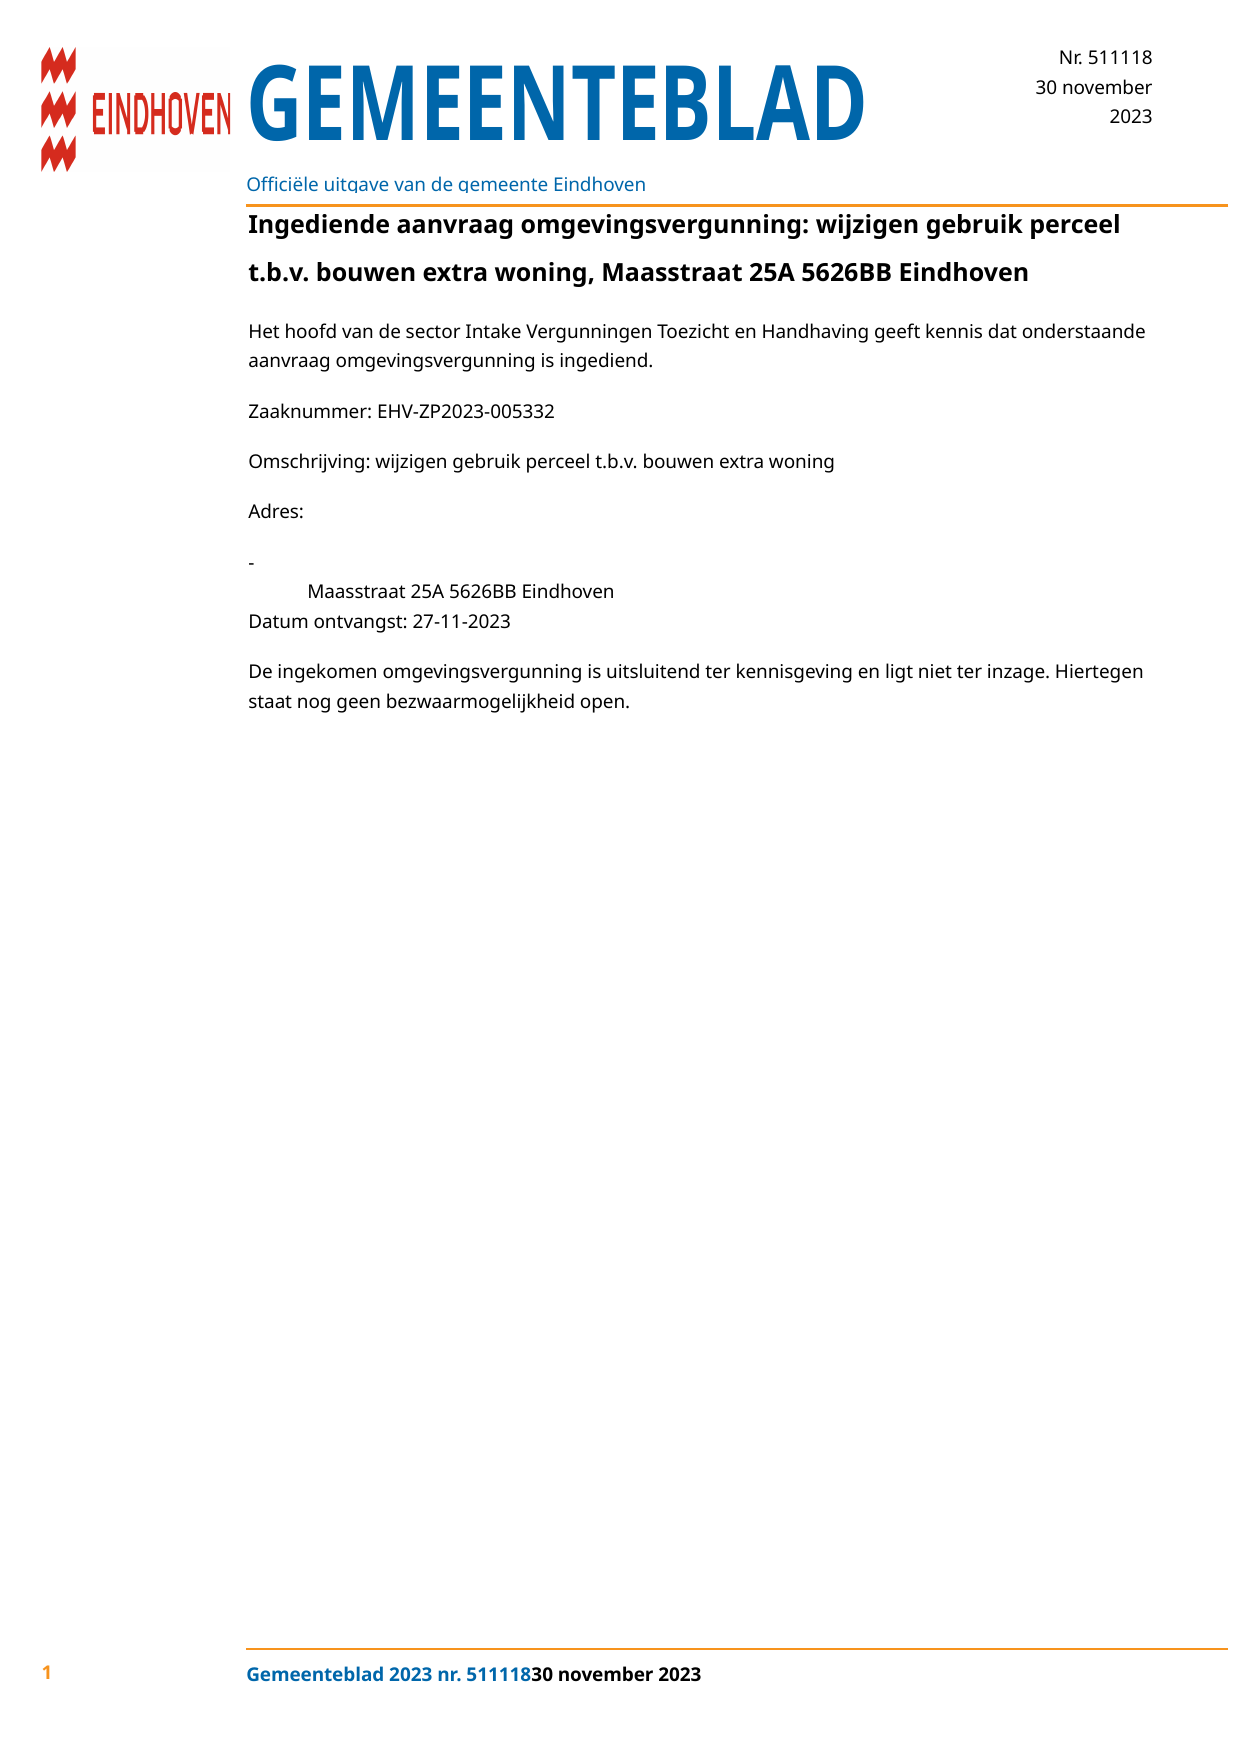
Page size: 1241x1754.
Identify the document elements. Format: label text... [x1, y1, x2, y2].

text De ingekomen omgevingsvergunning is uitsluitend ter kennisgeving en ligt niet ter inzage. Hiertegen staat nog geen bezwaarmogelijkheid open. [248, 659, 1152, 714]
text Datum ontvangst: 27-11-2023 [248, 608, 1152, 634]
text Zaaknummer: EHV-ZP2023-005332 [248, 398, 1152, 424]
picture [41, 47, 231, 172]
list Maasstraat 25A 5626BB Eindhoven [248, 579, 1152, 604]
text Omschrijving: wijzigen gebruik perceel t.b.v. bouwen extra woning [248, 448, 1152, 474]
text Het hoofd van de sector Intake Vergunningen Toezicht en Handhaving geeft kennis dat onderstaande aanvraag omgevingsvergunning is ingediend. [248, 318, 1152, 373]
text Ingediende aanvraag omgevingsvergunning: wijzigen gebruik perceel t.b.v. bouwen extra woning, Maasstraat 25A 5626BB Eindhoven [248, 207, 1152, 288]
text Adres: [248, 499, 1152, 524]
